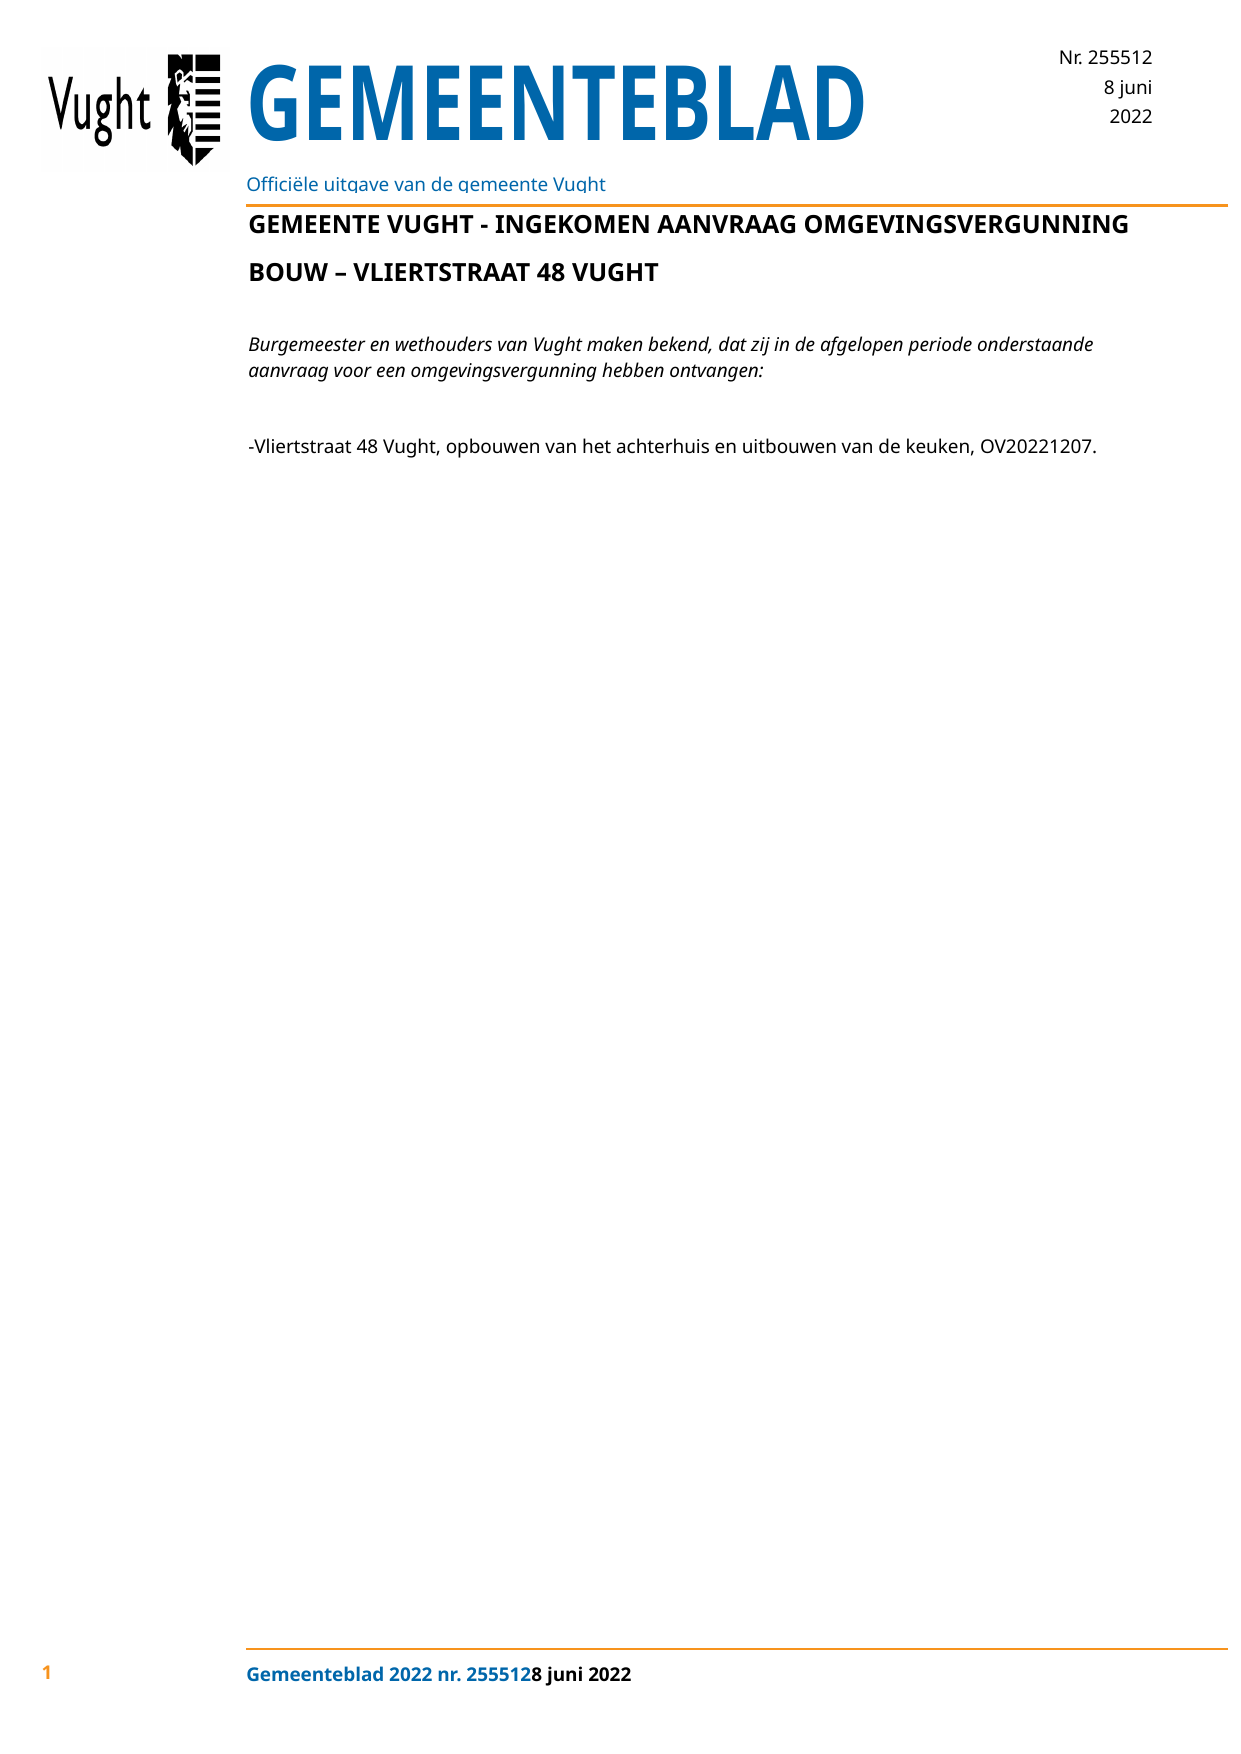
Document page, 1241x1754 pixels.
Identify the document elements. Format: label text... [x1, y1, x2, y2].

text Burgemeester en wethouders van Vught maken bekend, dat zij in de afgelopen periode onderstaande aanvraag voor een omgevingsvergunning hebben ontvangen: [248, 331, 1152, 383]
text GEMEENTE VUGHT - INGEKOMEN AANVRAAG OMGEVINGSVERGUNNING BOUW – VLIERTSTRAAT 48 VUGHT [248, 207, 1152, 288]
text -Vliertstraat 48 Vught, opbouwen van het achterhuis en uitbouwen van de keuken, OV20221207. [248, 433, 1152, 459]
picture [41, 47, 231, 172]
